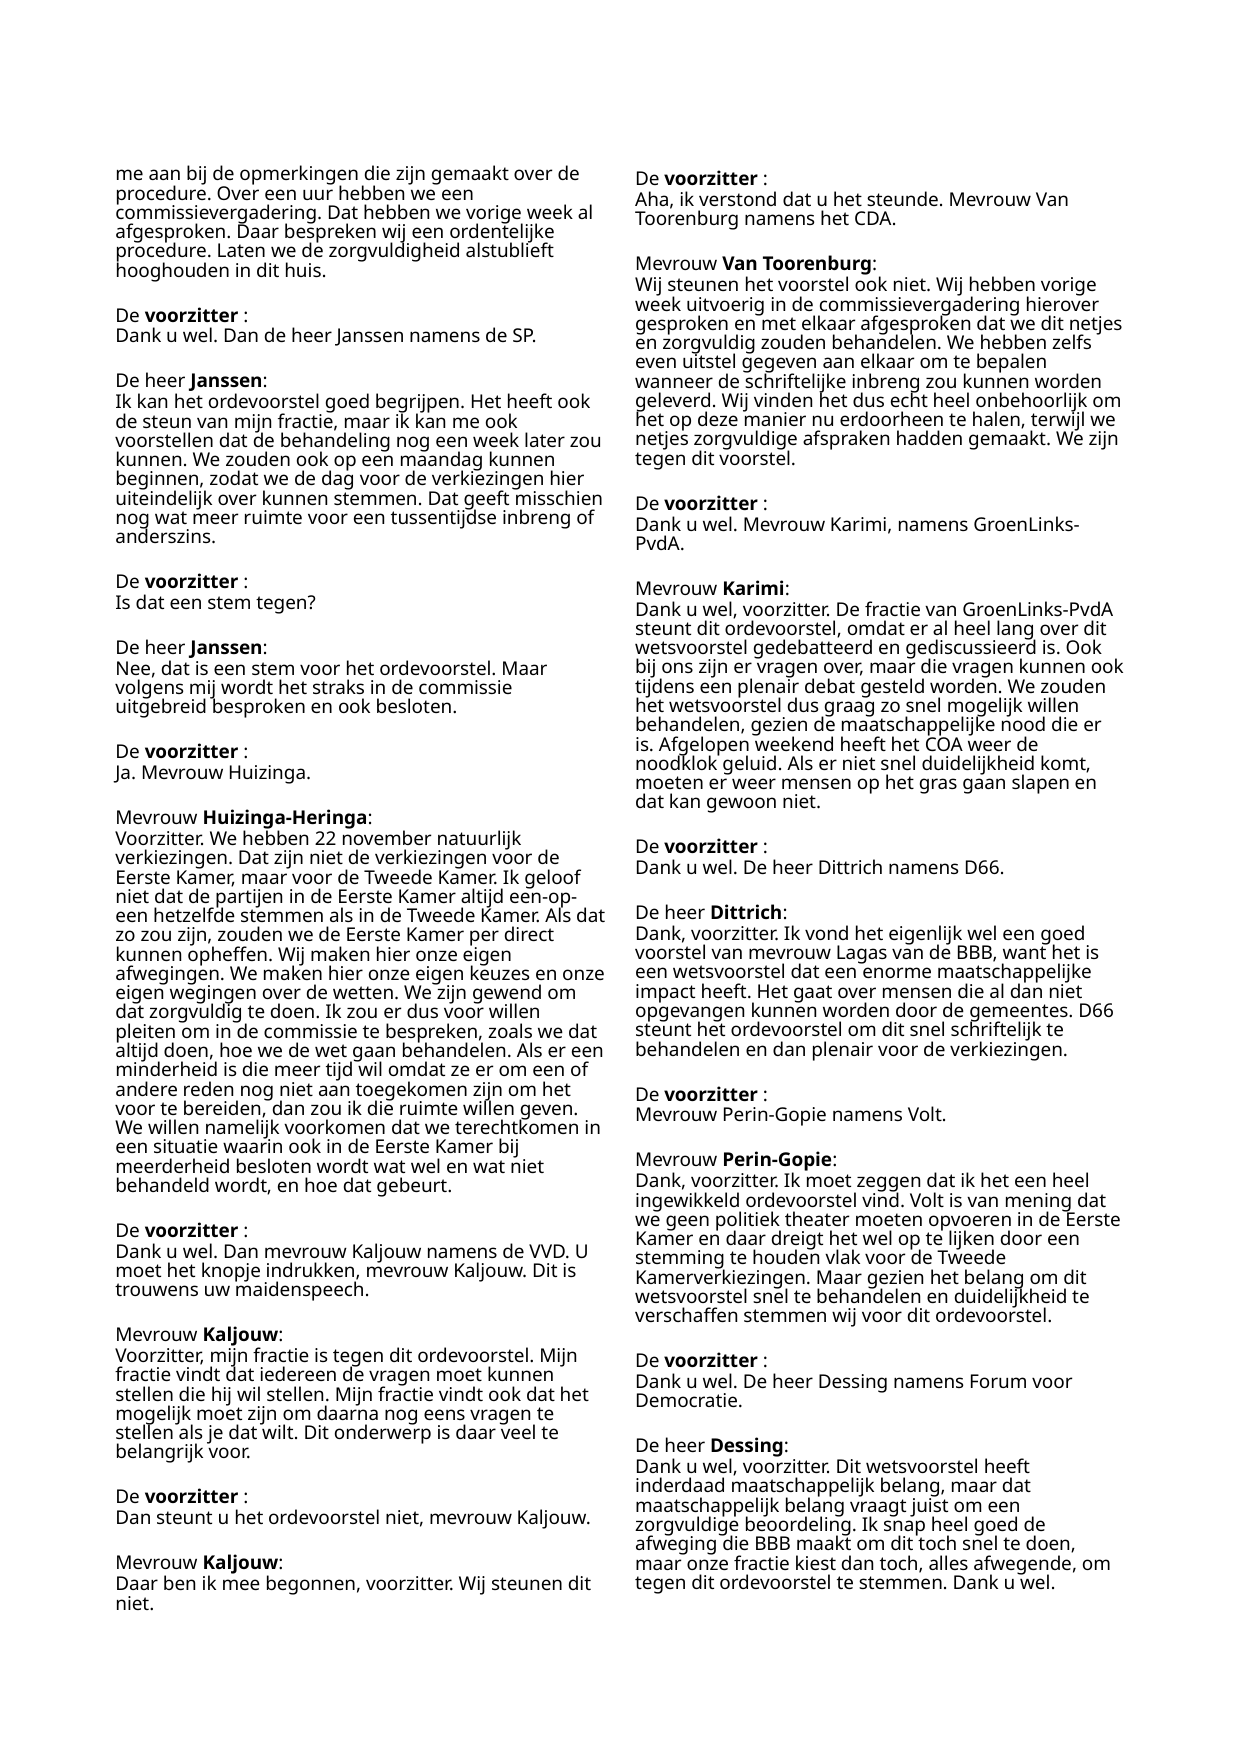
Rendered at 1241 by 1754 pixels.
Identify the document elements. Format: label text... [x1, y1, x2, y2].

text Dank u wel. De heer Dessing namens Forum voor Democratie. [635, 1373, 1125, 1412]
text Mevrouw Perin-Gopie: [635, 1147, 1125, 1172]
text Mevrouw Kaljouw: [115, 1549, 605, 1575]
text Dank, voorzitter. Ik vond het eigenlijk wel een goed voorstel van mevrouw Lagas van de BBB, want het is een wetsvoorstel dat een enorme maatschappelijke impact heeft. Het gaat over mensen die al dan niet opgevangen kunnen worden door de gemeentes. D66 steunt het ordevoorstel om dit snel schriftelijk te behandelen en dan plenair voor de verkiezingen. [635, 925, 1125, 1060]
text Ik kan het ordevoorstel goed begrijpen. Het heeft ook de steun van mijn fractie, maar ik kan me ook voorstellen dat de behandeling nog een week later zou kunnen. We zouden ook op een maandag kunnen beginnen, zodat we de dag voor de verkiezingen hier uiteindelijk over kunnen stemmen. Dat geeft misschien nog wat meer ruimte voor een tussentijdse inbreng of anderszins. [115, 393, 605, 547]
text Voorzitter, mijn fractie is tegen dit ordevoorstel. Mijn fractie vindt dat iedereen de vragen moet kunnen stellen die hij wil stellen. Mijn fractie vindt ook dat het mogelijk moet zijn om daarna nog eens vragen te stellen als je dat wilt. Dit onderwerp is daar veel te belangrijk voor. [115, 1347, 605, 1463]
text Mevrouw Kaljouw: [115, 1321, 605, 1347]
text De voorzitter : [115, 1484, 605, 1509]
text De voorzitter : [635, 833, 1125, 859]
text De voorzitter : [635, 1347, 1125, 1373]
text Dank u wel. Mevrouw Karimi, namens GroenLinks-PvdA. [635, 516, 1125, 554]
text De voorzitter : [635, 165, 1125, 191]
text De voorzitter : [115, 302, 605, 327]
text Dank u wel. De heer Dittrich namens D66. [635, 859, 1125, 878]
text Dank u wel, voorzitter. De fractie van GroenLinks-PvdA steunt dit ordevoorstel, omdat er al heel lang over dit wetsvoorstel gedebatteerd en gediscussieerd is. Ook bij ons zijn er vragen over, maar die vragen kunnen ook tijdens een plenair debat gesteld worden. We zouden het wetsvoorstel dus graag zo snel mogelijk willen behandelen, gezien de maatschappelijke nood die er is. Afgelopen weekend heeft het COA weer de noodklok geluid. Als er niet snel duidelijkheid komt, moeten er weer mensen op het gras gaan slapen en dat kan gewoon niet. [635, 601, 1125, 813]
text De heer Dittrich: [635, 899, 1125, 925]
text Nee, dat is een stem voor het ordevoorstel. Maar volgens mij wordt het straks in de commissie uitgebreid besproken en ook besloten. [115, 660, 605, 718]
text Mevrouw Perin-Gopie namens Volt. [635, 1106, 1125, 1126]
text Aha, ik verstond dat u het steunde. Mevrouw Van Toorenburg namens het CDA. [635, 191, 1125, 230]
text me aan bij de opmerkingen die zijn gemaakt over de procedure. Over een uur hebben we een commissievergadering. Dat hebben we vorige week al afgesproken. Daar bespreken wij een ordentelijke procedure. Laten we de zorgvuldigheid alstublieft hooghouden in dit huis. [115, 165, 605, 281]
text De voorzitter : [635, 1081, 1125, 1106]
text Voorzitter. We hebben 22 november natuurlijk verkiezingen. Dat zijn niet de verkiezingen voor de Eerste Kamer, maar voor de Tweede Kamer. Ik geloof niet dat de partijen in de Eerste Kamer altijd een-op-een hetzelfde stemmen als in de Tweede Kamer. Als dat zo zou zijn, zouden we de Eerste Kamer per direct kunnen opheffen. Wij maken hier onze eigen afwegingen. We maken hier onze eigen keuzes en onze eigen wegingen over de wetten. We zijn gewend om dat zorgvuldig te doen. Ik zou er dus voor willen pleiten om in de commissie te bespreken, zoals we dat altijd doen, hoe we de wet gaan behandelen. Als er een minderheid is die meer tijd wil omdat ze er om een of andere reden nog niet aan toegekomen zijn om het voor te bereiden, dan zou ik die ruimte willen geven. We willen namelijk voorkomen dat we terechtkomen in een situatie waarin ook in de Eerste Kamer bij meerderheid besloten wordt wat wel en wat niet behandeld wordt, en hoe dat gebeurt. [115, 830, 605, 1196]
text Dan steunt u het ordevoorstel niet, mevrouw Kaljouw. [115, 1509, 605, 1529]
text Dank u wel, voorzitter. Dit wetsvoorstel heeft inderdaad maatschappelijk belang, maar dat maatschappelijk belang vraagt juist om een zorgvuldige beoordeling. Ik snap heel goed de afweging die BBB maakt om dit toch snel te doen, maar onze fractie kiest dan toch, alles afwegende, om tegen dit ordevoorstel te stemmen. Dank u wel. [635, 1458, 1125, 1593]
text Mevrouw Huizinga-Heringa: [115, 804, 605, 830]
text De heer Dessing: [635, 1432, 1125, 1458]
text De voorzitter : [635, 490, 1125, 516]
text Daar ben ik mee begonnen, voorzitter. Wij steunen dit niet. [115, 1575, 605, 1614]
text Dank u wel. Dan mevrouw Kaljouw namens de VVD. U moet het knopje indrukken, mevrouw Kaljouw. Dit is trouwens uw maidenspeech. [115, 1243, 605, 1301]
text De voorzitter : [115, 738, 605, 764]
text Is dat een stem tegen? [115, 594, 605, 613]
text Dank u wel. Dan de heer Janssen namens de SP. [115, 327, 605, 347]
text Wij steunen het voorstel ook niet. Wij hebben vorige week uitvoerig in de commissievergadering hierover gesproken en met elkaar afgesproken dat we dit netjes en zorgvuldig zouden behandelen. We hebben zelfs even uitstel gegeven aan elkaar om te bepalen wanneer de schriftelijke inbreng zou kunnen worden geleverd. Wij vinden het dus echt heel onbehoorlijk om het op deze manier nu erdoorheen te halen, terwijl we netjes zorgvuldige afspraken hadden gemaakt. We zijn tegen dit voorstel. [635, 276, 1125, 469]
text Ja. Mevrouw Huizinga. [115, 764, 605, 783]
text Mevrouw Van Toorenburg: [635, 251, 1125, 276]
text De voorzitter : [115, 568, 605, 594]
text De voorzitter : [115, 1217, 605, 1243]
text De heer Janssen: [115, 368, 605, 393]
text Mevrouw Karimi: [635, 575, 1125, 601]
text De heer Janssen: [115, 634, 605, 660]
text Dank, voorzitter. Ik moet zeggen dat ik het een heel ingewikkeld ordevoorstel vind. Volt is van mening dat we geen politiek theater moeten opvoeren in de Eerste Kamer en daar dreigt het wel op te lijken door een stemming te houden vlak voor de Tweede Kamerverkiezingen. Maar gezien het belang om dit wetsvoorstel snel te behandelen en duidelijkheid te verschaffen stemmen wij voor dit ordevoorstel. [635, 1172, 1125, 1326]
